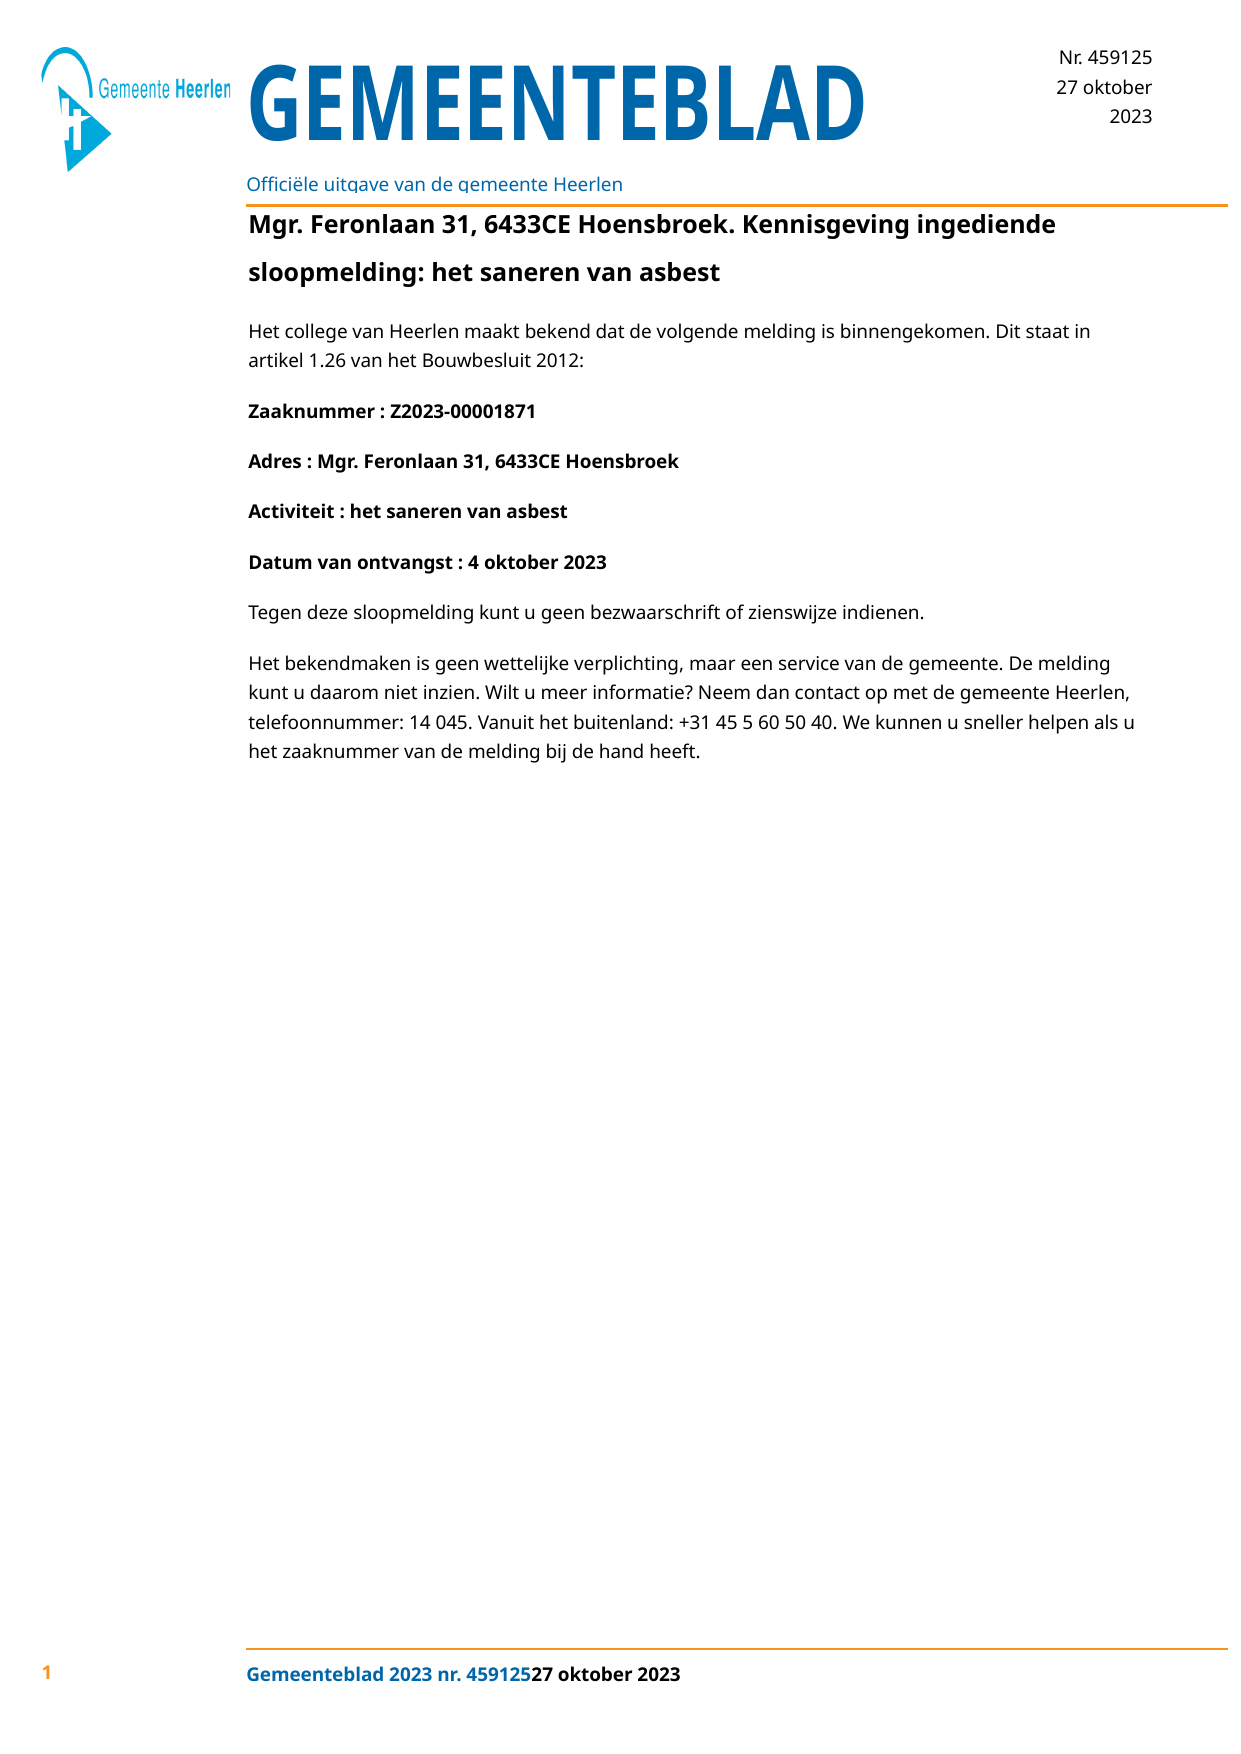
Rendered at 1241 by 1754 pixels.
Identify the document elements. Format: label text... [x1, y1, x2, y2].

text Mgr. Feronlaan 31, 6433CE Hoensbroek. Kennisgeving ingediende sloopmelding: het saneren van asbest [248, 207, 1152, 288]
picture [41, 47, 231, 172]
text Tegen deze sloopmelding kunt u geen bezwaarschrift of zienswijze indienen. [248, 599, 1152, 625]
text Activiteit : het saneren van asbest [248, 499, 1152, 524]
picture [41, 47, 59, 70]
text Adres : Mgr. Feronlaan 31, 6433CE Hoensbroek [248, 448, 1152, 474]
text Het college van Heerlen maakt bekend dat de volgende melding is binnengekomen. Dit staat in artikel 1.26 van het Bouwbesluit 2012: [248, 318, 1152, 373]
text Datum van ontvangst : 4 oktober 2023 [248, 549, 1152, 575]
text Zaaknummer : Z2023-00001871 [248, 398, 1152, 424]
text Het bekendmaken is geen wettelijke verplichting, maar een service van de gemeente. De melding kunt u daarom niet inzien. Wilt u meer informatie? Neem dan contact op met de gemeente Heerlen, telefoonnummer: 14 045. Vanuit het buitenland: +31 45 5 60 50 40. We kunnen u sneller helpen als u het zaaknummer van de melding bij de hand heeft. [248, 650, 1152, 764]
